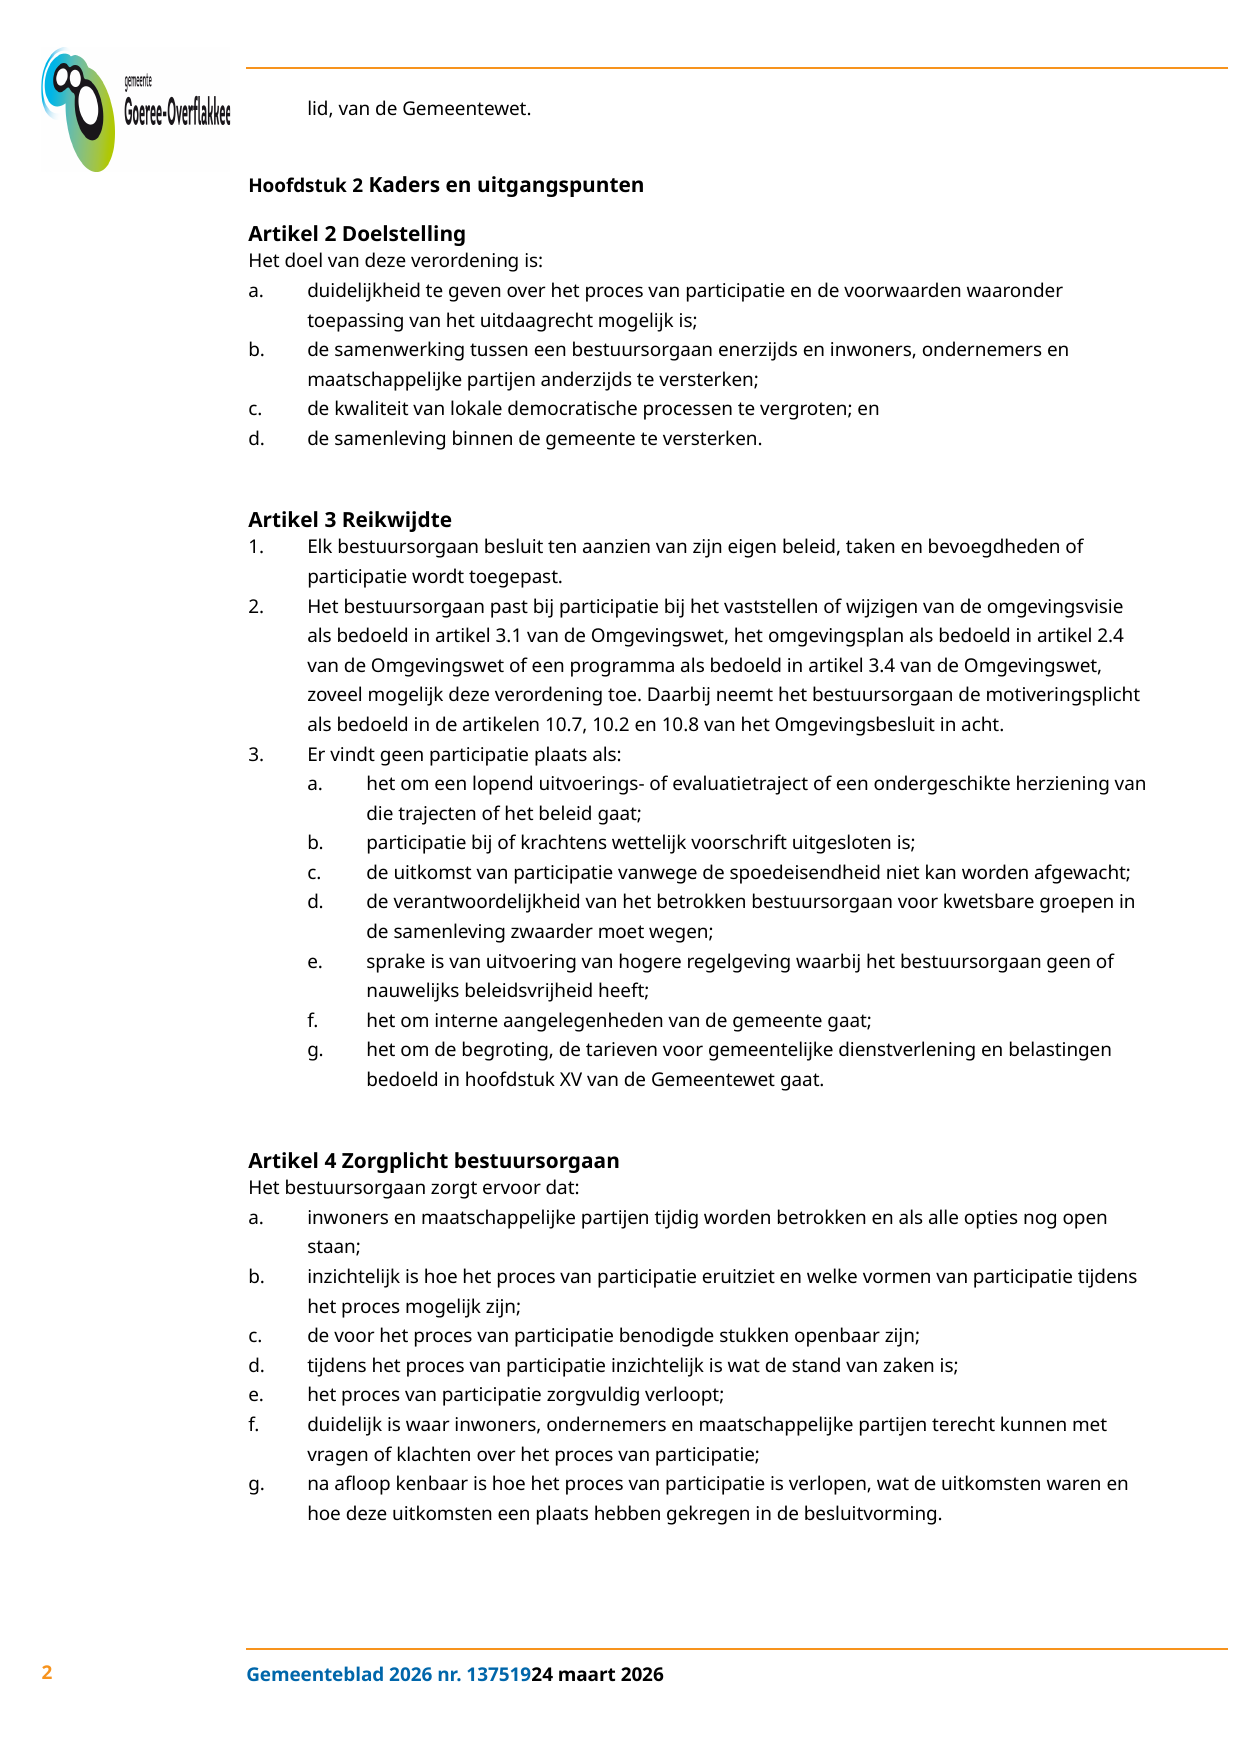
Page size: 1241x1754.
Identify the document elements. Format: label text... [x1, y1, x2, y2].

list duidelijk is waar inwoners, ondernemers en maatschappelijke partijen terecht kunnen met vragen of klachten over het proces van participatie; [248, 1411, 1152, 1467]
list Het bestuursorgaan past bij participatie bij het vaststellen of wijzigen van de omgevingsvisie als bedoeld in artikel 3.1 van de Omgevingswet, het omgevingsplan als bedoeld in artikel 2.4 van de Omgevingswet of een programma als bedoeld in artikel 3.4 van de Omgevingswet, zoveel mogelijk deze verordening toe. Daarbij neemt het bestuursorgaan de motiveringsplicht als bedoeld in de artikelen 10.7, 10.2 en 10.8 van het Omgevingsbesluit in acht. [248, 593, 1152, 737]
list de voor het proces van participatie benodigde stukken openbaar zijn; [248, 1322, 1152, 1348]
list het proces van participatie zorgvuldig verloopt; [248, 1382, 1152, 1407]
list Elk bestuursorgaan besluit ten aanzien van zijn eigen beleid, taken en bevoegdheden of participatie wordt toegepast. [248, 534, 1152, 589]
list sprake is van uitvoering van hogere regelgeving waarbij het bestuursorgaan geen of nauwelijks beleidsvrijheid heeft; [307, 948, 1152, 1003]
list inzichtelijk is hoe het proces van participatie eruitziet en welke vormen van participatie tijdens het proces mogelijk zijn; [248, 1263, 1152, 1319]
list de uitkomst van participatie vanwege de spoedeisendheid niet kan worden afgewacht; [307, 859, 1152, 885]
list participatie bij of krachtens wettelijk voorschrift uitgesloten is; [307, 829, 1152, 855]
text Hoofdstuk 2 Kaders en uitgangspunten [248, 170, 1152, 198]
list het om de begroting, de tarieven voor gemeentelijke dienstverlening en belastingen bedoeld in hoofdstuk XV van de Gemeentewet gaat. [307, 1037, 1152, 1092]
text Artikel 4 Zorgplicht bestuursorgaan [248, 1146, 1152, 1174]
list duidelijkheid te geven over het proces van participatie en de voorwaarden waaronder toepassing van het uitdaagrecht mogelijk is; [248, 277, 1152, 333]
list het om interne aangelegenheden van de gemeente gaat; [307, 1007, 1152, 1033]
list Er vindt geen participatie plaats als: [248, 741, 1152, 766]
list de verantwoordelijkheid van het betrokken bestuursorgaan voor kwetsbare groepen in de samenleving zwaarder moet wegen; [307, 889, 1152, 944]
text Het bestuursorgaan zorgt ervoor dat: [248, 1174, 1152, 1200]
list de kwaliteit van lokale democratische processen te vergroten; en [248, 396, 1152, 421]
text Het doel van deze verordening is: [248, 248, 1152, 273]
list tijdens het proces van participatie inzichtelijk is wat de stand van zaken is; [248, 1352, 1152, 1378]
text Artikel 2 Doelstelling [248, 219, 1152, 248]
list inwoners en maatschappelijke partijen tijdig worden betrokken en als alle opties nog open staan; [248, 1204, 1152, 1259]
list lid, van de Gemeentewet. [248, 95, 1152, 121]
list de samenleving binnen de gemeente te versterken. [248, 425, 1152, 451]
text Artikel 3 Reikwijdte [248, 505, 1152, 534]
picture [41, 47, 231, 172]
list het om een lopend uitvoerings- of evaluatietraject of een ondergeschikte herziening van die trajecten of het beleid gaat; [307, 770, 1152, 826]
list de samenwerking tussen een bestuursorgaan enerzijds en inwoners, ondernemers en maatschappelijke partijen anderzijds te versterken; [248, 336, 1152, 392]
list na afloop kenbaar is hoe het proces van participatie is verlopen, wat de uitkomsten waren en hoe deze uitkomsten een plaats hebben gekregen in de besluitvorming. [248, 1470, 1152, 1526]
